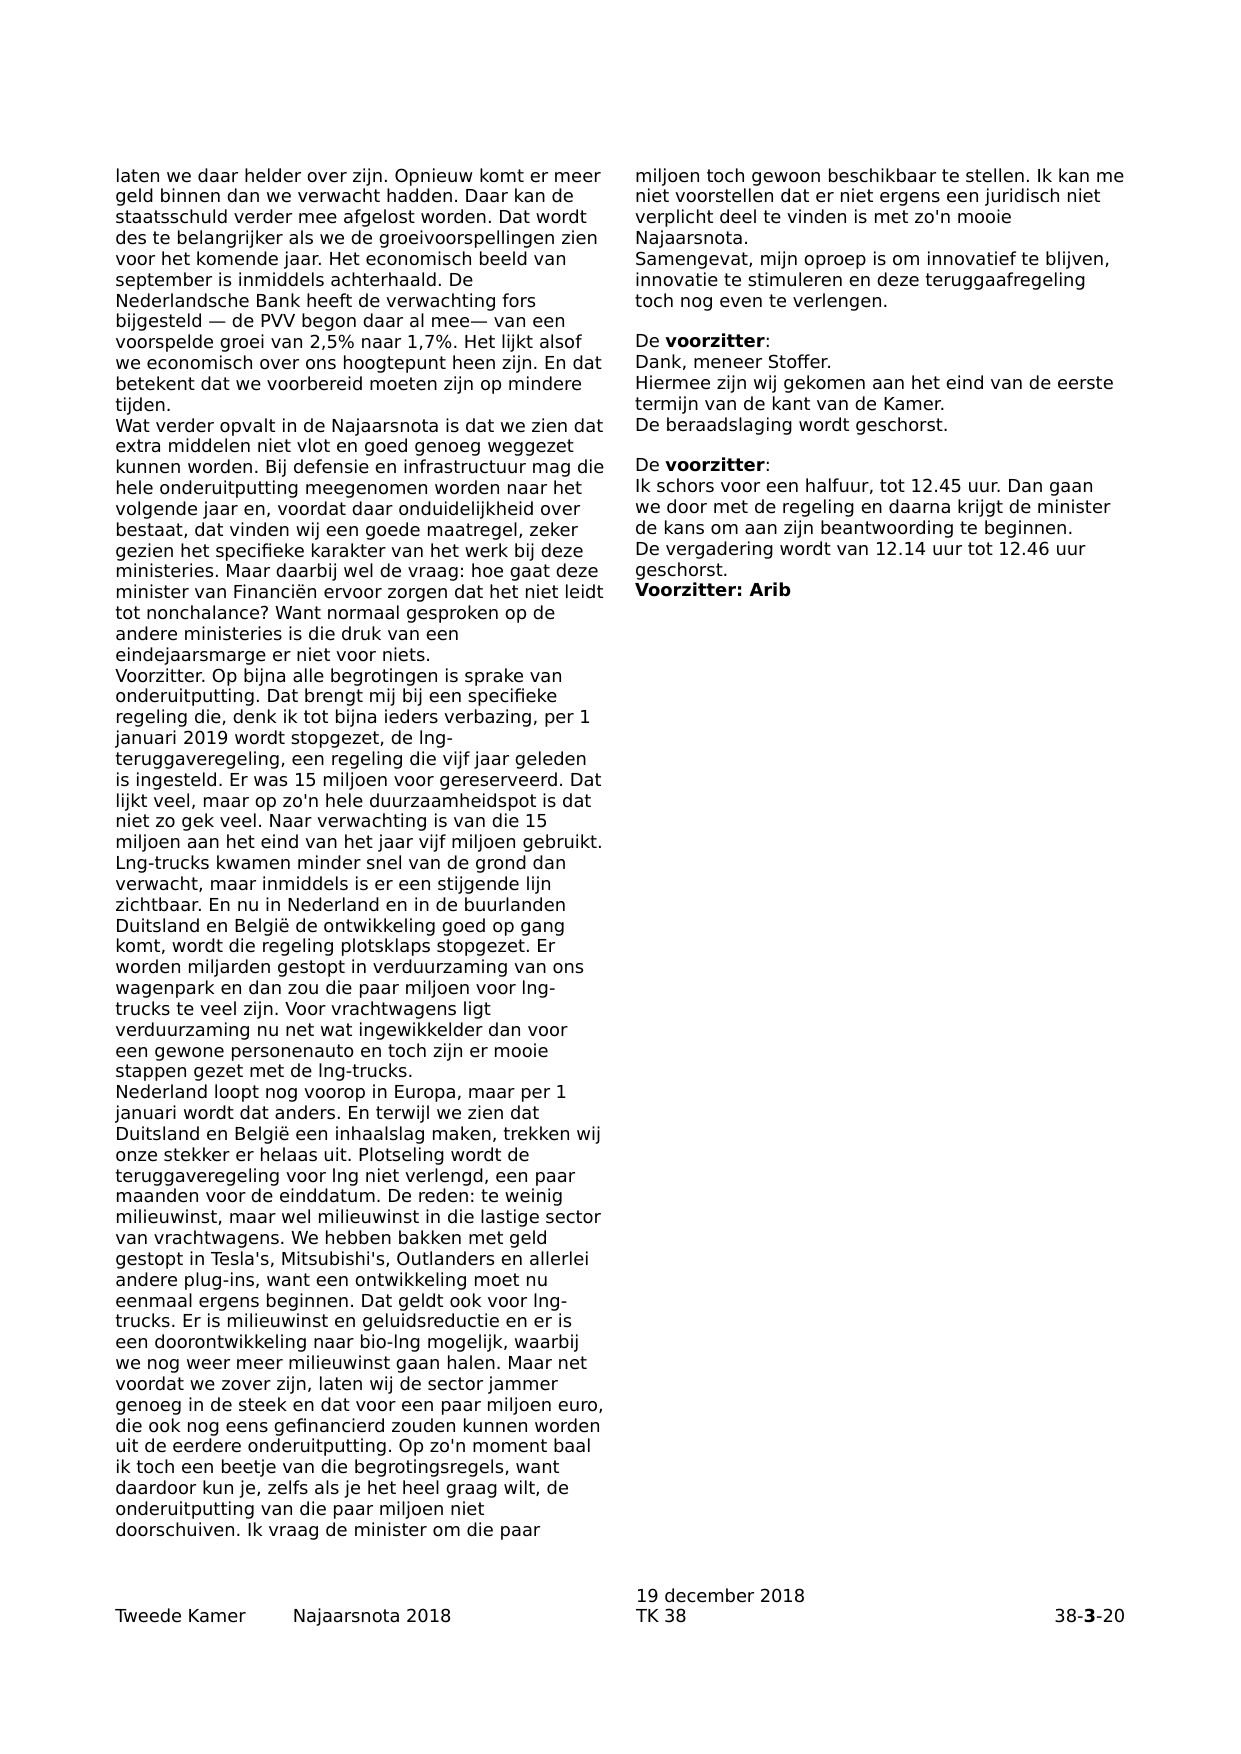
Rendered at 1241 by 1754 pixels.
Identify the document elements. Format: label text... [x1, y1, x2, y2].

text De voorzitter: [635, 331, 1125, 352]
text De voorzitter: [635, 455, 1125, 476]
text Voorzitter. Op bijna alle begrotingen is sprake van onderuitputting. Dat brengt mij bij een specifieke regeling die, denk ik tot bijna ieders verbazing, per 1 januari 2019 wordt stopgezet, de lng-teruggaveregeling, een regeling die vijf jaar geleden is ingesteld. Er was 15 miljoen voor gereserveerd. Dat lijkt veel, maar op zo'n hele duurzaamheidspot is dat niet zo gek veel. Naar verwachting is van die 15 miljoen aan het eind van het jaar vijf miljoen gebruikt. Lng-trucks kwamen minder snel van de grond dan verwacht, maar inmiddels is er een stijgende lijn zichtbaar. En nu in Nederland en in de buurlanden Duitsland en België de ontwikkeling goed op gang komt, wordt die regeling plotsklaps stopgezet. Er worden miljarden gestopt in verduurzaming van ons wagenpark en dan zou die paar miljoen voor lng-trucks te veel zijn. Voor vrachtwagens ligt verduurzaming nu net wat ingewikkelder dan voor een gewone personenauto en toch zijn er mooie stappen gezet met de lng-trucks. [115, 665, 605, 1082]
text Wat verder opvalt in de Najaarsnota is dat we zien dat extra middelen niet vlot en goed genoeg weggezet kunnen worden. Bij defensie en infrastructuur mag die hele onderuitputting meegenomen worden naar het volgende jaar en, voordat daar onduidelijkheid over bestaat, dat vinden wij een goede maatregel, zeker gezien het specifieke karakter van het werk bij deze ministeries. Maar daarbij wel de vraag: hoe gaat deze minister van Financiën ervoor zorgen dat het niet leidt tot nonchalance? Want normaal gesproken op de andere ministeries is die druk van een eindejaarsmarge er niet voor niets. [115, 415, 605, 665]
text Dank, meneer Stoffer. [635, 352, 1125, 373]
text Hiermee zijn wij gekomen aan het eind van de eerste termijn van de kant van de Kamer. [635, 373, 1125, 414]
text laten we daar helder over zijn. Opnieuw komt er meer geld binnen dan we verwacht hadden. Daar kan de staatsschuld verder mee afgelost worden. Dat wordt des te belangrijker als we de groeivoorspellingen zien voor het komende jaar. Het economisch beeld van september is inmiddels achterhaald. De Nederlandsche Bank heeft de verwachting fors bijgesteld — de PVV begon daar al mee— van een voorspelde groei van 2,5% naar 1,7%. Het lijkt alsof we economisch over ons hoogtepunt heen zijn. En dat betekent dat we voorbereid moeten zijn op mindere tijden. [115, 165, 605, 415]
text Samengevat, mijn oproep is om innovatief te blijven, innovatie te stimuleren en deze teruggaafregeling toch nog even te verlengen. [635, 249, 1125, 311]
text De vergadering wordt van 12.14 uur tot 12.46 uur geschorst. [635, 538, 1125, 580]
text Ik schors voor een halfuur, tot 12.45 uur. Dan gaan we door met de regeling en daarna krijgt de minister de kans om aan zijn beantwoording te beginnen. [635, 476, 1125, 538]
text miljoen toch gewoon beschikbaar te stellen. Ik kan me niet voorstellen dat er niet ergens een juridisch niet verplicht deel te vinden is met zo'n mooie Najaarsnota. [635, 165, 1125, 249]
text Nederland loopt nog voorop in Europa, maar per 1 januari wordt dat anders. En terwijl we zien dat Duitsland en België een inhaalslag maken, trekken wij onze stekker er helaas uit. Plotseling wordt de teruggaveregeling voor lng niet verlengd, een paar maanden voor de einddatum. De reden: te weinig milieuwinst, maar wel milieuwinst in die lastige sector van vrachtwagens. We hebben bakken met geld gestopt in Tesla's, Mitsubishi's, Outlanders en allerlei andere plug-ins, want een ontwikkeling moet nu eenmaal ergens beginnen. Dat geldt ook voor lng-trucks. Er is milieuwinst en geluidsreductie en er is een doorontwikkeling naar bio-lng mogelijk, waarbij we nog weer meer milieuwinst gaan halen. Maar net voordat we zover zijn, laten wij de sector jammer genoeg in de steek en dat voor een paar miljoen euro, die ook nog eens gefinancierd zouden kunnen worden uit de eerdere onderuitputting. Op zo'n moment baal ik toch een beetje van die begrotingsregels, want daardoor kun je, zelfs als je het heel graag wilt, de onderuitputting van die paar miljoen niet doorschuiven. Ik vraag de minister om die paar [115, 1082, 605, 1540]
text De beraadslaging wordt geschorst. [635, 414, 1125, 435]
text Voorzitter: Arib [635, 580, 1125, 601]
